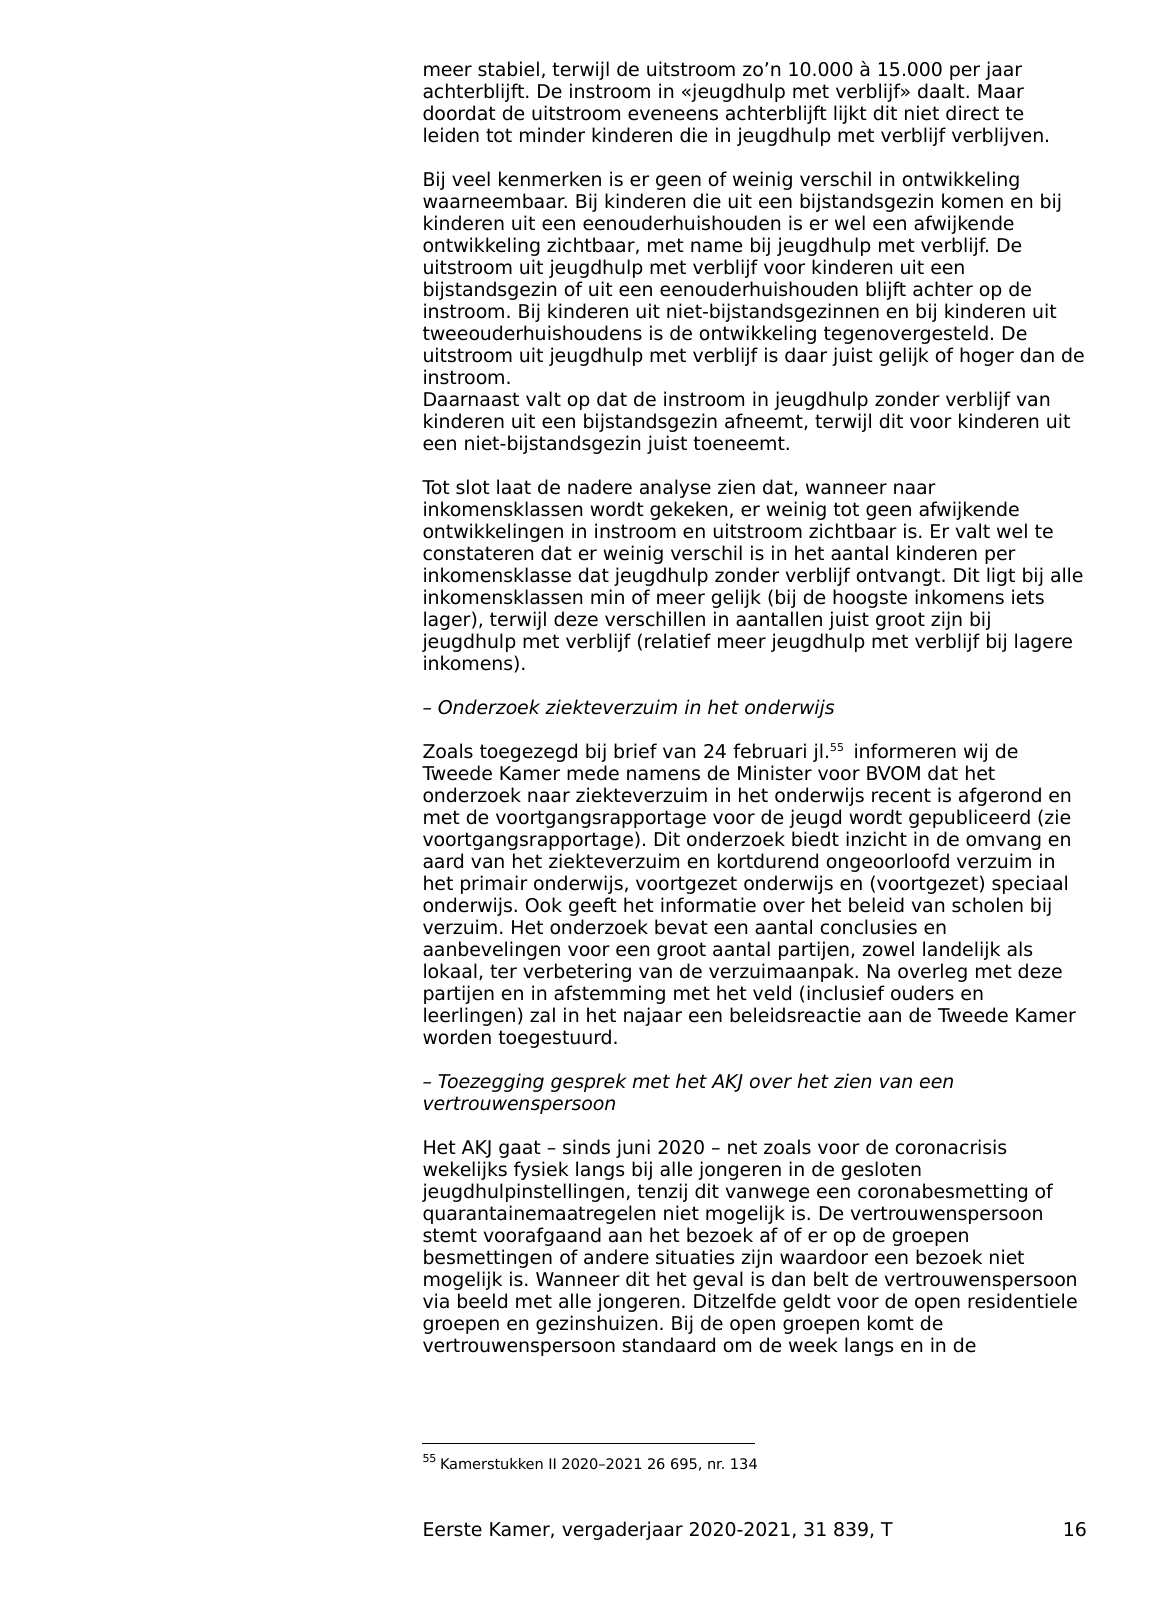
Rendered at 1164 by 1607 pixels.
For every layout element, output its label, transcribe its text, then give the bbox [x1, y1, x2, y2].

text Tot slot laat de nadere analyse zien dat, wanneer naar inkomensklassen wordt gekeken, er weinig tot geen afwijkende ontwikkelingen in instroom en uitstroom zichtbaar is. Er valt wel te constateren dat er weinig verschil is in het aantal kinderen per inkomensklasse dat jeugdhulp zonder verblijf ontvangt. Dit ligt bij alle inkomensklassen min of meer gelijk (bij de hoogste inkomens iets lager), terwijl deze verschillen in aantallen juist groot zijn bij jeugdhulp met verblijf (relatief meer jeugdhulp met verblijf bij lagere inkomens). [422, 477, 1087, 675]
subtitle – Onderzoek ziekteverzuim in het onderwijs [422, 697, 1087, 719]
subtitle – Toezegging gesprek met het AKJ over het zien van een vertrouwenspersoon [422, 1071, 1087, 1115]
text Daarnaast valt op dat de instroom in jeugdhulp zonder verblijf van kinderen uit een bijstandsgezin afneemt, terwijl dit voor kinderen uit een niet-bijstandsgezin juist toeneemt. [422, 389, 1087, 455]
text Zoals toegezegd bij brief van 24 februari jl. informeren wij de Tweede Kamer mede namens de Minister voor BVOM dat het onderzoek naar ziekteverzuim in het onderwijs recent is afgerond en met de voortgangsrapportage voor de jeugd wordt gepubliceerd (zie voortgangsrapportage). Dit onderzoek biedt inzicht in de omvang en aard van het ziekteverzuim en kortdurend ongeoorloofd verzuim in het primair onderwijs, voortgezet onderwijs en (voortgezet) speciaal onderwijs. Ook geeft het informatie over het beleid van scholen bij verzuim. Het onderzoek bevat een aantal conclusies en aanbevelingen voor een groot aantal partijen, zowel landelijk als lokaal, ter verbetering van de verzuimaanpak. Na overleg met deze partijen en in afstemming met het veld (inclusief ouders en leerlingen) zal in het najaar een beleidsreactie aan de Tweede Kamer worden toegestuurd. [422, 741, 1087, 1049]
text Het AKJ gaat – sinds juni 2020 – net zoals voor de coronacrisis wekelijks fysiek langs bij alle jongeren in de gesloten jeugdhulpinstellingen, tenzij dit vanwege een coronabesmetting of quarantainemaatregelen niet mogelijk is. De vertrouwenspersoon stemt voorafgaand aan het bezoek af of er op de groepen besmettingen of andere situaties zijn waardoor een bezoek niet mogelijk is. Wanneer dit het geval is dan belt de vertrouwenspersoon via beeld met alle jongeren. Ditzelfde geldt voor de open residentiele groepen en gezinshuizen. Bij de open groepen komt de vertrouwenspersoon standaard om de week langs en in de [422, 1137, 1087, 1357]
text Bij veel kenmerken is er geen of weinig verschil in ontwikkeling waarneembaar. Bij kinderen die uit een bijstandsgezin komen en bij kinderen uit een eenouderhuishouden is er wel een afwijkende ontwikkeling zichtbaar, met name bij jeugdhulp met verblijf. De uitstroom uit jeugdhulp met verblijf voor kinderen uit een bijstandsgezin of uit een eenouderhuishouden blijft achter op de instroom. Bij kinderen uit niet-bijstandsgezinnen en bij kinderen uit tweeouderhuishoudens is de ontwikkeling tegenovergesteld. De uitstroom uit jeugdhulp met verblijf is daar juist gelijk of hoger dan de instroom. [422, 169, 1087, 389]
text meer stabiel, terwijl de uitstroom zo’n 10.000 à 15.000 per jaar achterblijft. De instroom in «jeugdhulp met verblijf» daalt. Maar doordat de uitstroom eveneens achterblijft lijkt dit niet direct te leiden tot minder kinderen die in jeugdhulp met verblijf verblijven. [422, 59, 1087, 147]
text Kamerstukken II 2020–2021 26 695, nr. 134 [422, 1452, 1087, 1474]
